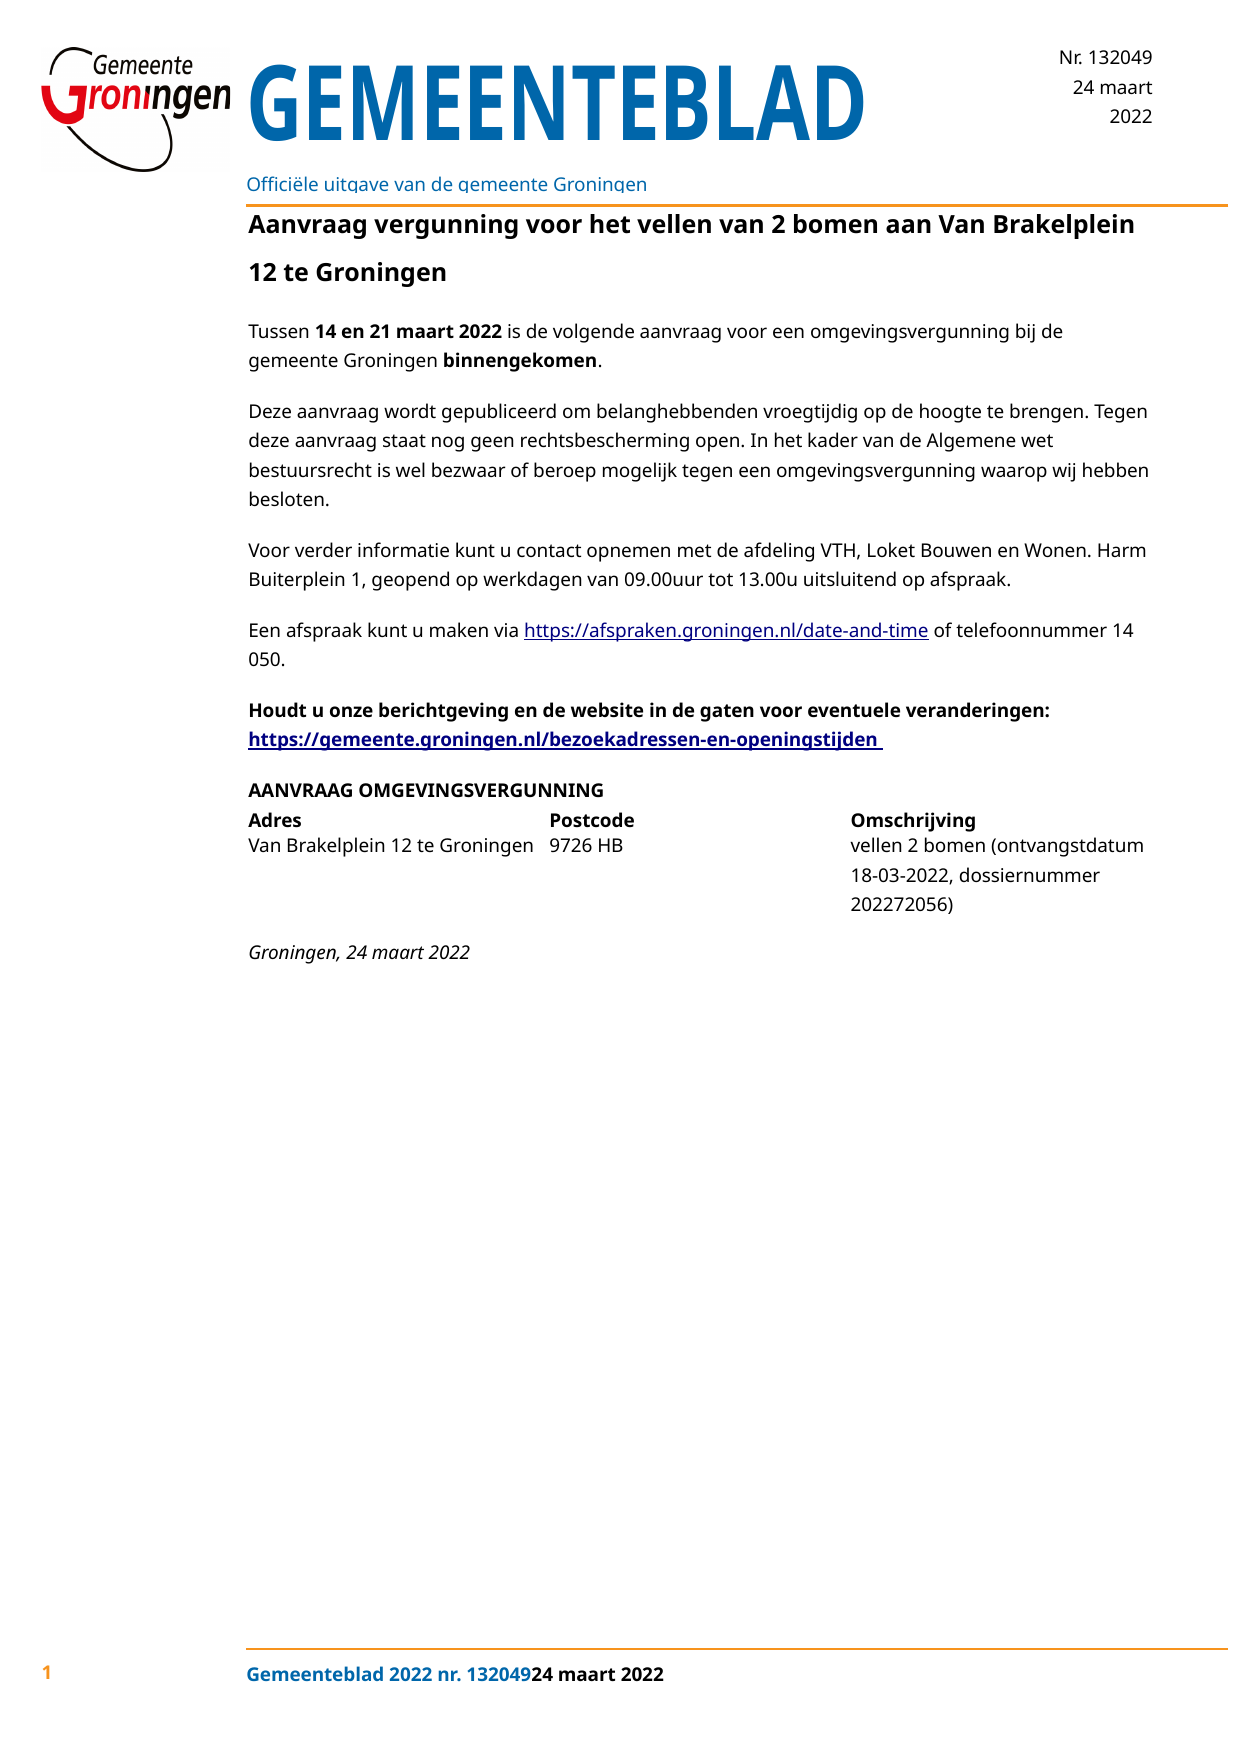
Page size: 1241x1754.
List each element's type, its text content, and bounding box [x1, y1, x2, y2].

text Groningen, 24 maart 2022 [248, 939, 1152, 964]
text Tussen 14 en 21 maart 2022 is de volgende aanvraag voor een omgevingsvergunning bij de gemeente Groningen binnengekomen. [248, 318, 1152, 373]
table_header Postcode [549, 807, 850, 832]
text Voor verder informatie kunt u contact opnemen met de afdeling VTH, Loket Bouwen en Wonen. Harm Buiterplein 1, geopend op werkdagen van 09.00uur tot 13.00u uitsluitend op afspraak. [248, 537, 1152, 592]
table_header Adres [248, 807, 549, 832]
table_cell Van Brakelplein 12 te Groningen [248, 833, 549, 917]
text Aanvraag vergunning voor het vellen van 2 bomen aan Van Brakelplein 12 te Groningen [248, 207, 1152, 288]
picture [41, 47, 231, 172]
table_cell vellen 2 bomen (ontvangstdatum 18-03-2022, dossiernummer 202272056) [850, 833, 1152, 917]
text AANVRAAG OMGEVINGSVERGUNNING [248, 777, 1152, 803]
text Een afspraak kunt u maken via https://afspraken.groningen.nl/date-and-time of telefoonnummer 14 050. [248, 617, 1152, 672]
table_header Omschrijving [850, 807, 1152, 832]
text Deze aanvraag wordt gepubliceerd om belanghebbenden vroegtijdig op de hoogte te brengen. Tegen deze aanvraag staat nog geen rechtsbescherming open. In het kader van de Algemene wet bestuursrecht is wel bezwaar of beroep mogelijk tegen een omgevingsvergunning waarop wij hebben besloten. [248, 398, 1152, 512]
text Houdt u onze berichtgeving en de website in de gaten voor eventuele veranderingen: https://gemeente.groningen.nl/bezoekadressen-en-openingstijden [248, 697, 1152, 752]
table_cell 9726 HB [549, 833, 850, 917]
